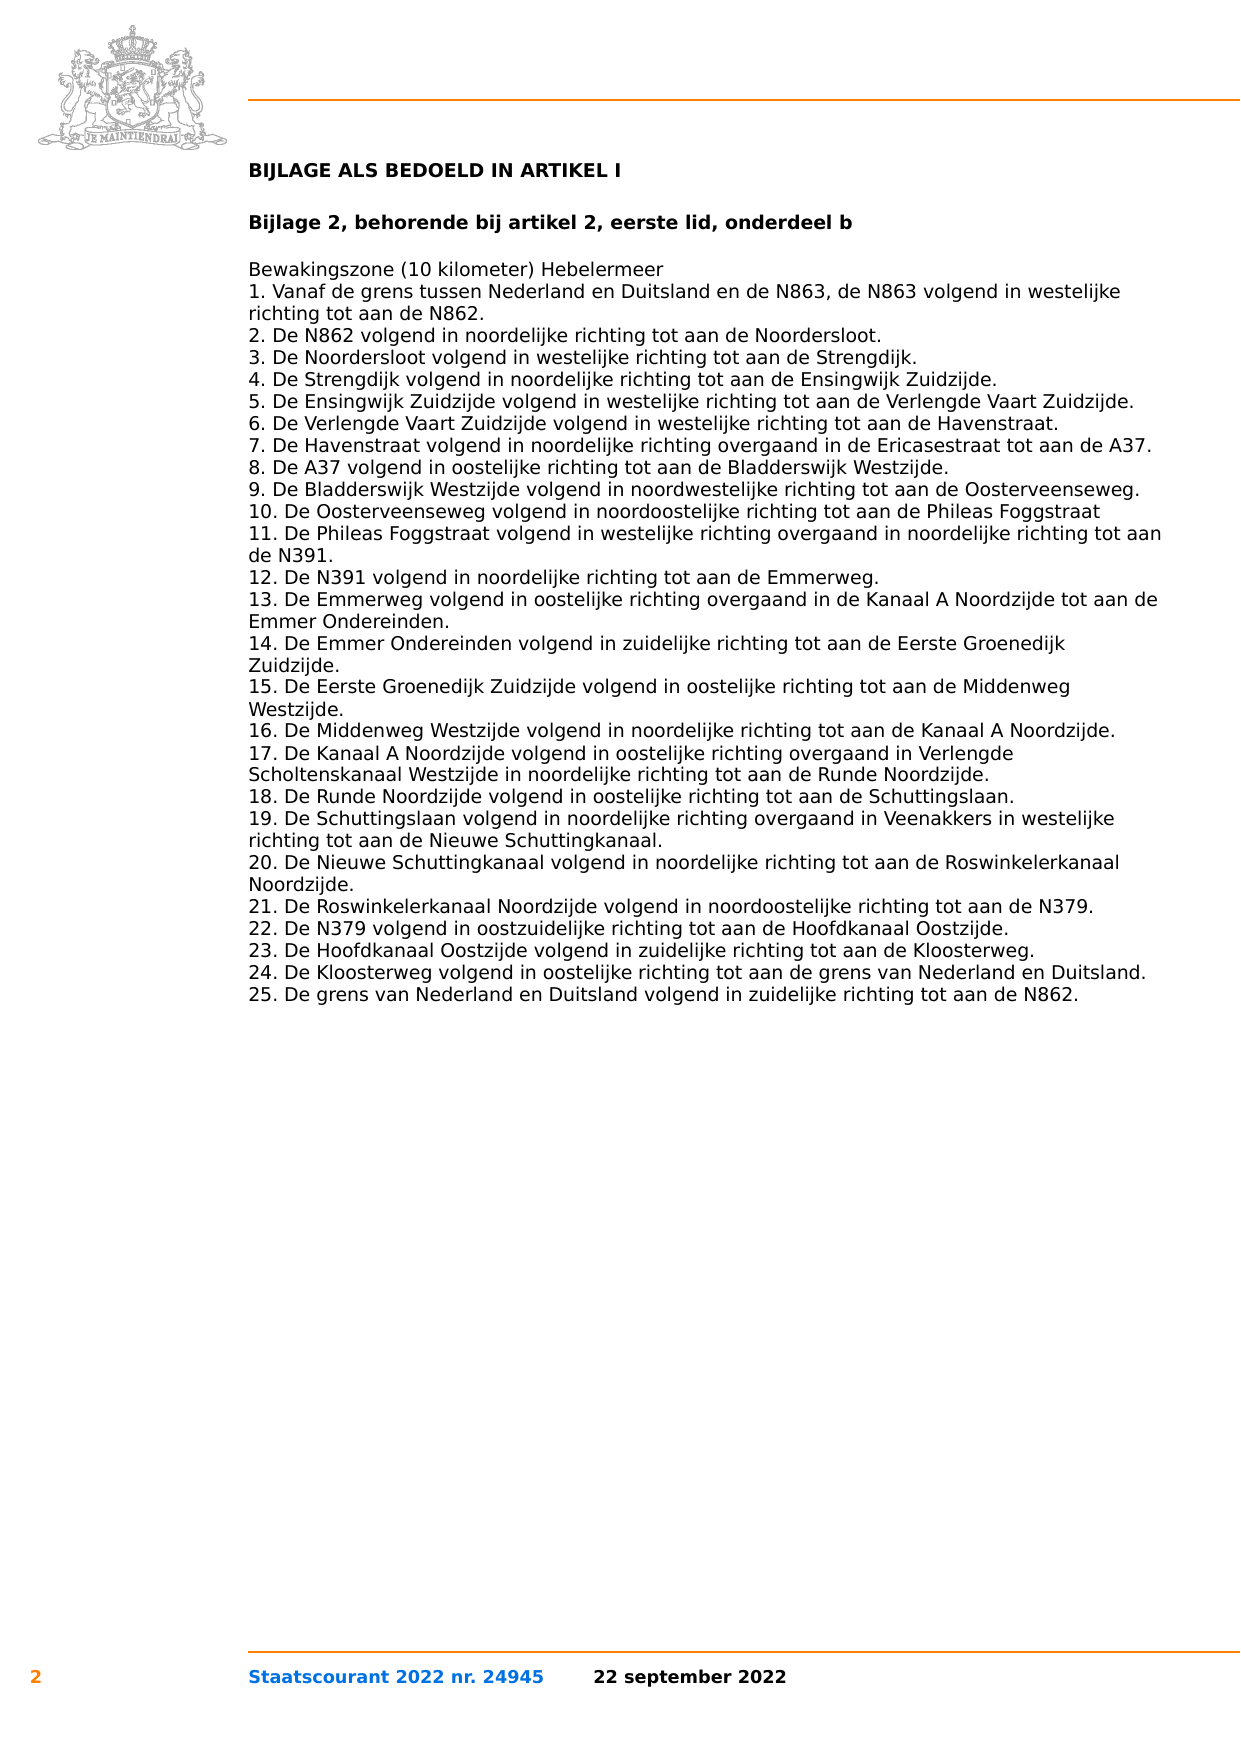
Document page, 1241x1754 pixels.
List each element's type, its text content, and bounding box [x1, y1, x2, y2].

text 12. De N391 volgend in noordelijke richting tot aan de Emmerweg. [248, 567, 1163, 588]
text 5. De Ensingwijk Zuidzijde volgend in westelijke richting tot aan de Verlengde Vaart Zuidzijde. [248, 391, 1163, 413]
text 10. De Oosterveenseweg volgend in noordoostelijke richting tot aan de Phileas Foggstraat [248, 501, 1163, 523]
text 22. De N379 volgend in oostzuidelijke richting tot aan de Hoofdkanaal Oostzijde. [248, 918, 1163, 940]
text 24. De Kloosterweg volgend in oostelijke richting tot aan de grens van Nederland en Duitsland. [248, 962, 1163, 984]
text 16. De Middenweg Westzijde volgend in noordelijke richting tot aan de Kanaal A Noordzijde. [248, 720, 1163, 742]
text 6. De Verlengde Vaart Zuidzijde volgend in westelijke richting tot aan de Havenstraat. [248, 413, 1163, 435]
text 23. De Hoofdkanaal Oostzijde volgend in zuidelijke richting tot aan de Kloosterweg. [248, 940, 1163, 962]
text 21. De Roswinkelerkanaal Noordzijde volgend in noordoostelijke richting tot aan de N379. [248, 896, 1163, 918]
text Bewakingszone (10 kilometer) Hebelermeer [248, 259, 1163, 281]
text 4. De Strengdijk volgend in noordelijke richting tot aan de Ensingwijk Zuidzijde. [248, 369, 1163, 391]
subtitle Bijlage 2, behorende bij artikel 2, eerste lid, onderdeel b [248, 212, 1163, 234]
text 18. De Runde Noordzijde volgend in oostelijke richting tot aan de Schuttingslaan. [248, 786, 1163, 808]
text 7. De Havenstraat volgend in noordelijke richting overgaand in de Ericasestraat tot aan de A37. [248, 435, 1163, 457]
text 3. De Noordersloot volgend in westelijke richting tot aan de Strengdijk. [248, 347, 1163, 369]
text 20. De Nieuwe Schuttingkanaal volgend in noordelijke richting tot aan de Roswinkelerkanaal Noordzijde. [248, 852, 1163, 896]
text 13. De Emmerweg volgend in oostelijke richting overgaand in de Kanaal A Noordzijde tot aan de Emmer Ondereinden. [248, 588, 1163, 632]
text 8. De A37 volgend in oostelijke richting tot aan de Bladderswijk Westzijde. [248, 457, 1163, 479]
text 9. De Bladderswijk Westzijde volgend in noordwestelijke richting tot aan de Oosterveenseweg. [248, 479, 1163, 501]
text 2. De N862 volgend in noordelijke richting tot aan de Noordersloot. [248, 325, 1163, 347]
text 19. De Schuttingslaan volgend in noordelijke richting overgaand in Veenakkers in westelijke richting tot aan de Nieuwe Schuttingkanaal. [248, 808, 1163, 852]
subtitle BIJLAGE ALS BEDOELD IN ARTIKEL I [248, 160, 1163, 182]
text 11. De Phileas Foggstraat volgend in westelijke richting overgaand in noordelijke richting tot aan de N391. [248, 523, 1163, 567]
text 25. De grens van Nederland en Duitsland volgend in zuidelijke richting tot aan de N862. [248, 984, 1163, 1006]
text 1. Vanaf de grens tussen Nederland en Duitsland en de N863, de N863 volgend in westelijke richting tot aan de N862. [248, 281, 1163, 325]
text 14. De Emmer Ondereinden volgend in zuidelijke richting tot aan de Eerste Groenedijk Zuidzijde. [248, 632, 1163, 676]
picture [38, 25, 227, 150]
text 15. De Eerste Groenedijk Zuidzijde volgend in oostelijke richting tot aan de Middenweg Westzijde. [248, 676, 1163, 720]
text 17. De Kanaal A Noordzijde volgend in oostelijke richting overgaand in Verlengde Scholtenskanaal Westzijde in noordelijke richting tot aan de Runde Noordzijde. [248, 742, 1163, 786]
